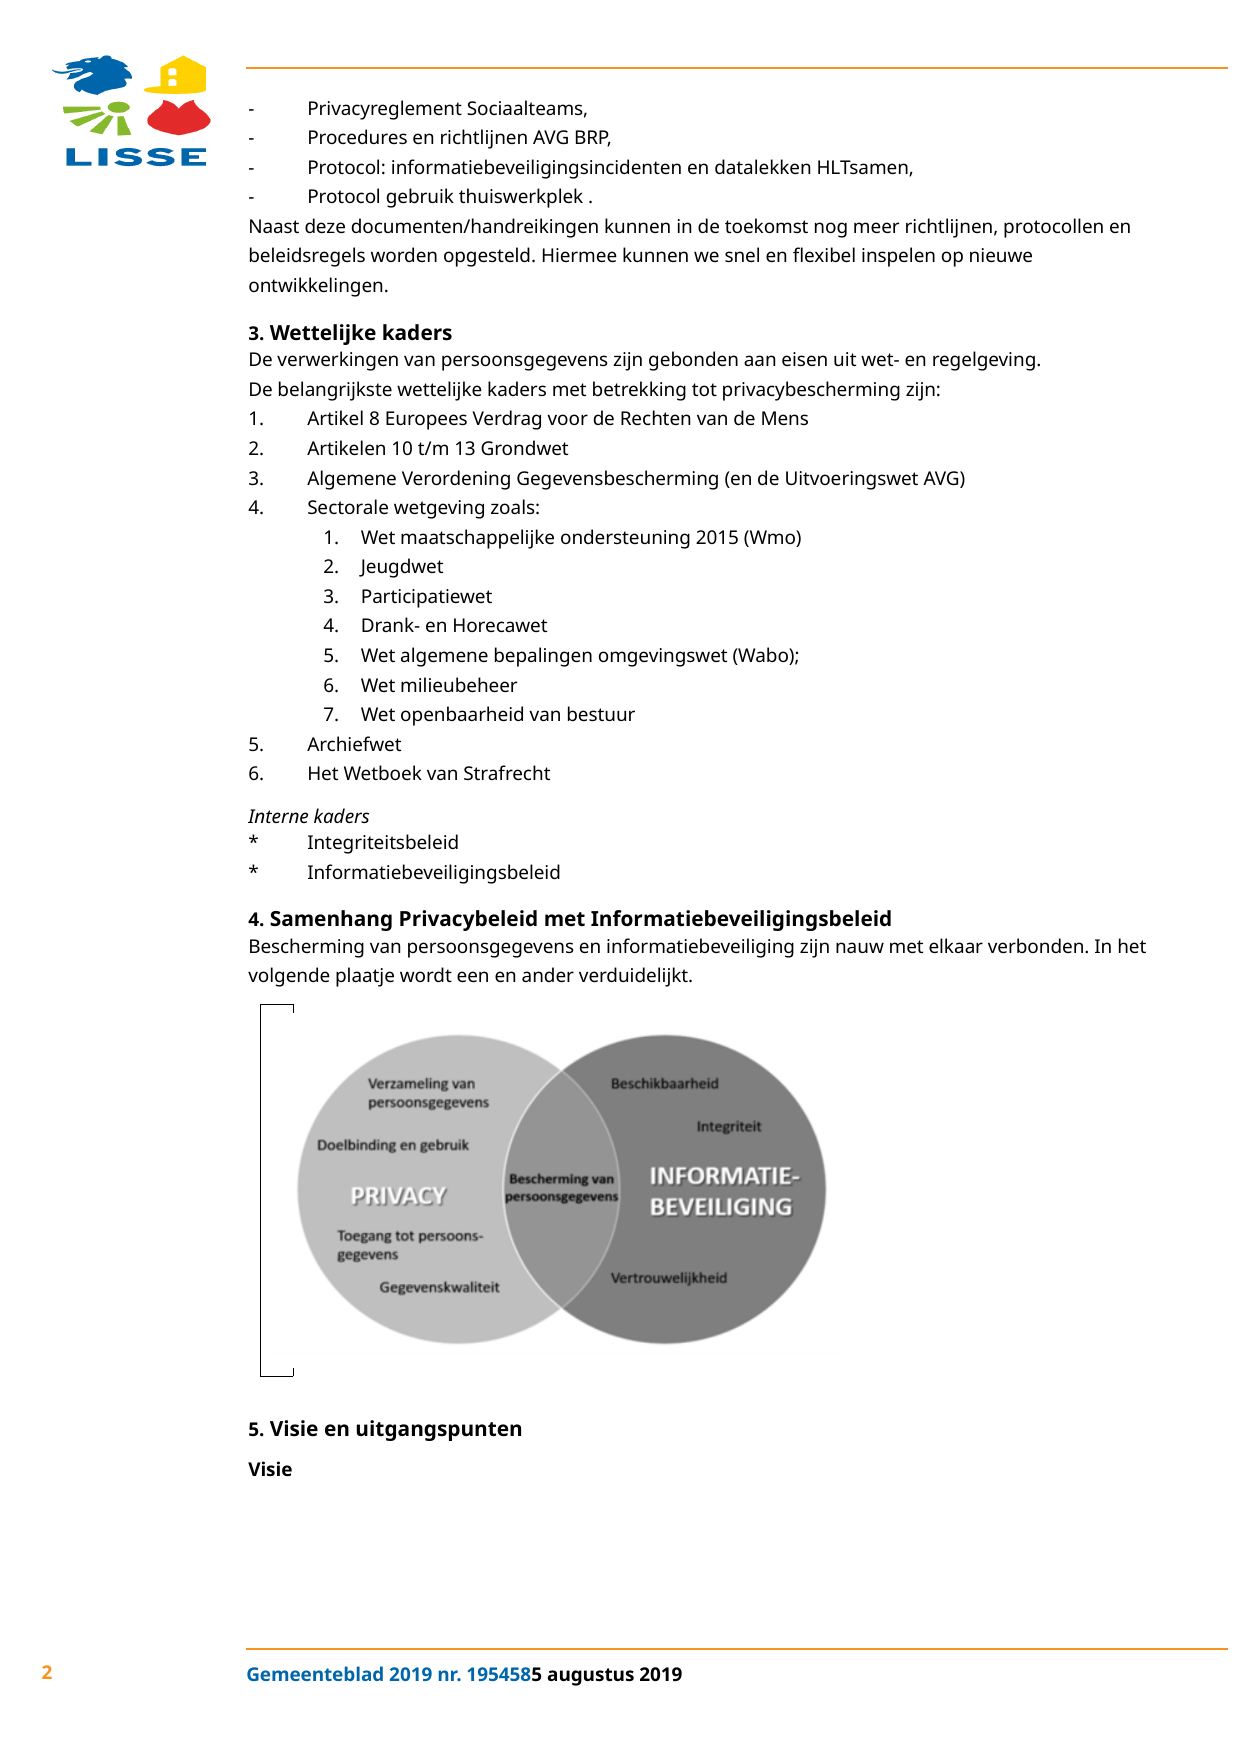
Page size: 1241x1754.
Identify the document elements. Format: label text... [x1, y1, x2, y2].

list Wet openbaarheid van bestuur [323, 701, 1152, 727]
text Bescherming van persoonsgegevens en informatiebeveiliging zijn nauw met elkaar verbonden. In het volgende plaatje wordt een en ander verduidelijkt. [248, 933, 1152, 988]
list Artikel 8 Europees Verdrag voor de Rechten van de Mens [248, 406, 1152, 431]
text De verwerkingen van persoonsgegevens zijn gebonden aan eisen uit wet- en regelgeving. [248, 346, 1152, 372]
list Wet algemene bepalingen omgevingswet (Wabo); [323, 642, 1152, 668]
list Wet milieubeheer [323, 672, 1152, 697]
list Sectorale wetgeving zoals: [248, 494, 1152, 520]
list Procedures en richtlijnen AVG BRP, [248, 124, 1152, 150]
list Integriteitsbeleid [248, 829, 1152, 855]
text De belangrijkste wettelijke kaders met betrekking tot privacybescherming zijn: [248, 376, 1152, 402]
list Participatiewet [323, 583, 1152, 609]
list Archiefwet [248, 731, 1152, 757]
list Het Wetboek van Strafrecht [248, 761, 1152, 786]
list Jeugdwet [323, 553, 1152, 579]
text Visie [248, 1456, 1152, 1481]
list Informatiebeveiligingsbeleid [248, 859, 1152, 885]
list Protocol: informatiebeveiligingsincidenten en datalekken HLTsamen, [248, 154, 1152, 180]
picture [41, 47, 231, 172]
list Wet maatschappelijke ondersteuning 2015 (Wmo) [323, 524, 1152, 549]
text 5. Visie en uitgangspunten [248, 1414, 1152, 1442]
text 4. Samenhang Privacybeleid met Informatiebeveiligingsbeleid [248, 904, 1152, 933]
text 3. Wettelijke kaders [248, 318, 1152, 346]
list Protocol gebruik thuiswerkplek . [248, 183, 1152, 209]
list Privacyreglement Sociaalteams, [248, 95, 1152, 121]
list Algemene Verordening Gegevensbescherming (en de Uitvoeringswet AVG) [248, 465, 1152, 490]
text Interne kaders [248, 804, 1152, 829]
list Artikelen 10 t/m 13 Grondwet [248, 435, 1152, 461]
text Naast deze documenten/handreikingen kunnen in de toekomst nog meer richtlijnen, protocollen en beleidsregels worden opgesteld. Hiermee kunnen we snel en flexibel inspelen op nieuwe ontwikkelingen. [248, 213, 1152, 298]
picture [268, 1013, 860, 1368]
list Drank- en Horecawet [323, 613, 1152, 638]
